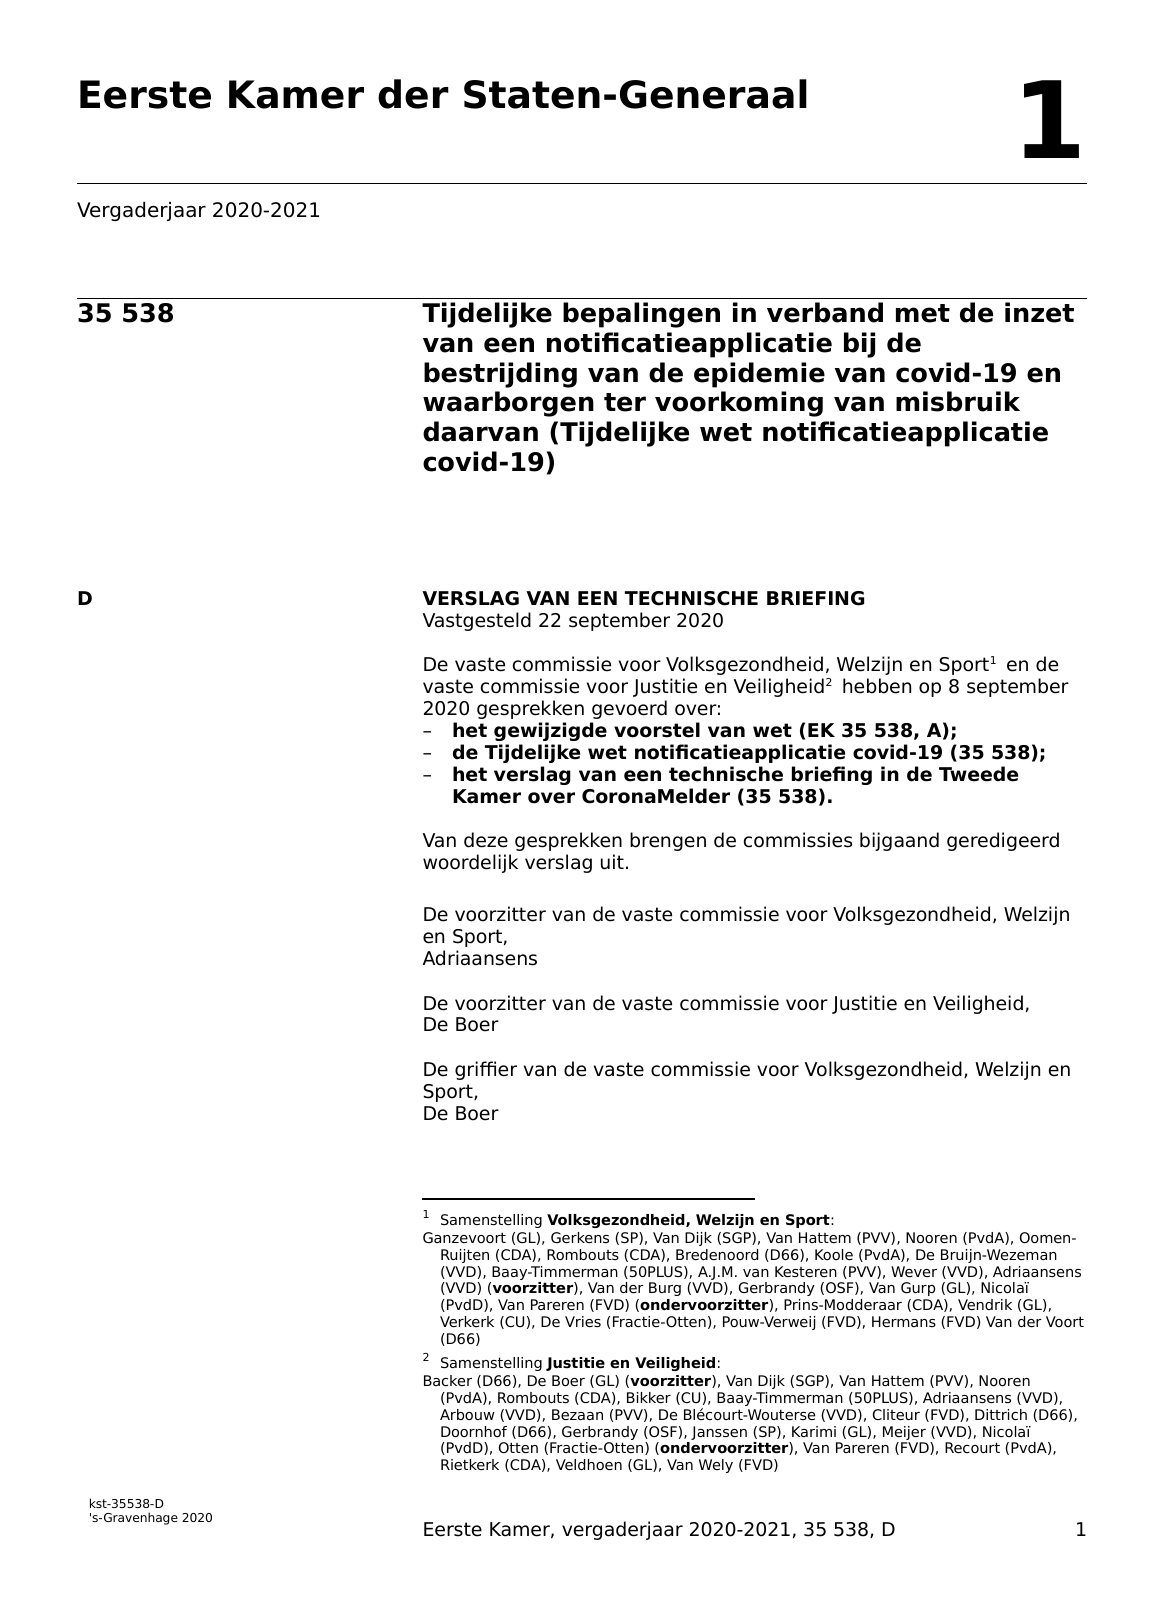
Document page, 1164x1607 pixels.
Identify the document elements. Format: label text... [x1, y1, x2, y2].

table_header 1 [886, 59, 1087, 183]
text – het gewijzigde voorstel van wet (EK 35 538, A); [422, 720, 1087, 742]
subtitle 35 538 Tijdelijke bepalingen in verband met de inzet van een notificatieapplicatie bij de bestrijding van de epidemie van covid-19 en waarborgen ter voorkoming van misbruik daarvan (Tijdelijke wet notificatieapplicatie covid-19) [77, 299, 1087, 477]
text De voorzitter van de vaste commissie voor Justitie en Veiligheid, De Boer [422, 992, 1087, 1036]
text Samenstelling Volksgezondheid, Welzijn en Sport: [422, 1208, 1087, 1230]
text De voorzitter van de vaste commissie voor Volksgezondheid, Welzijn en Sport, Adriaansens [422, 904, 1087, 970]
text De vaste commissie voor Volksgezondheid, Welzijn en Sport en de vaste commissie voor Justitie en Veiligheid hebben op 8 september 2020 gesprekken gevoerd over: [422, 654, 1087, 720]
text Vastgesteld 22 september 2020 [422, 610, 1087, 632]
text Backer (D66), De Boer (GL) (voorzitter), Van Dijk (SGP), Van Hattem (PVV), Nooren (PvdA), Rombouts (CDA), Bikker (CU), Baay-Timmerman (50PLUS), Adriaansens (VVD), Arbouw (VVD), Bezaan (PVV), De Blécourt-Wouterse (VVD), Cliteur (FVD), Dittrich (D66), Doornhof (D66), Gerbrandy (OSF), Janssen (SP), Karimi (GL), Meijer (VVD), Nicolaï (PvdD), Otten (Fractie-Otten) (ondervoorzitter), Van Pareren (FVD), Recourt (PvdA), Rietkerk (CDA), Veldhoen (GL), Van Wely (FVD) [422, 1373, 1087, 1474]
text – de Tijdelijke wet notificatieapplicatie covid-19 (35 538); [422, 742, 1087, 764]
text Ganzevoort (GL), Gerkens (SP), Van Dijk (SGP), Van Hattem (PVV), Nooren (PvdA), Oomen-Ruijten (CDA), Rombouts (CDA), Bredenoord (D66), Koole (PvdA), De Bruijn-Wezeman (VVD), Baay-Timmerman (50PLUS), A.J.M. van Kesteren (PVV), Wever (VVD), Adriaansens (VVD) (voorzitter), Van der Burg (VVD), Gerbrandy (OSF), Van Gurp (GL), Nicolaï (PvdD), Van Pareren (FVD) (ondervoorzitter), Prins-Modderaar (CDA), Vendrik (GL), Verkerk (CU), De Vries (Fractie-Otten), Pouw-Verweij (FVD), Hermans (FVD) Van der Voort (D66) [422, 1230, 1087, 1348]
text kst-35538-D [88, 1497, 323, 1511]
text – het verslag van een technische briefing in de Tweede Kamer over CoronaMelder (35 538). [422, 764, 1087, 808]
table_header Eerste Kamer der Staten-Generaal [77, 59, 886, 183]
text Samenstelling Justitie en Veiligheid: [422, 1351, 1087, 1373]
table_cell Vergaderjaar 2020-2021 [77, 184, 1087, 298]
subtitle D VERSLAG VAN EEN TECHNISCHE BRIEFING [77, 588, 1087, 610]
text De griffier van de vaste commissie voor Volksgezondheid, Welzijn en Sport, De Boer [422, 1058, 1087, 1124]
text Van deze gesprekken brengen de commissies bijgaand geredigeerd woordelijk verslag uit. [422, 830, 1087, 874]
text 's-Gravenhage 2020 [88, 1511, 323, 1525]
